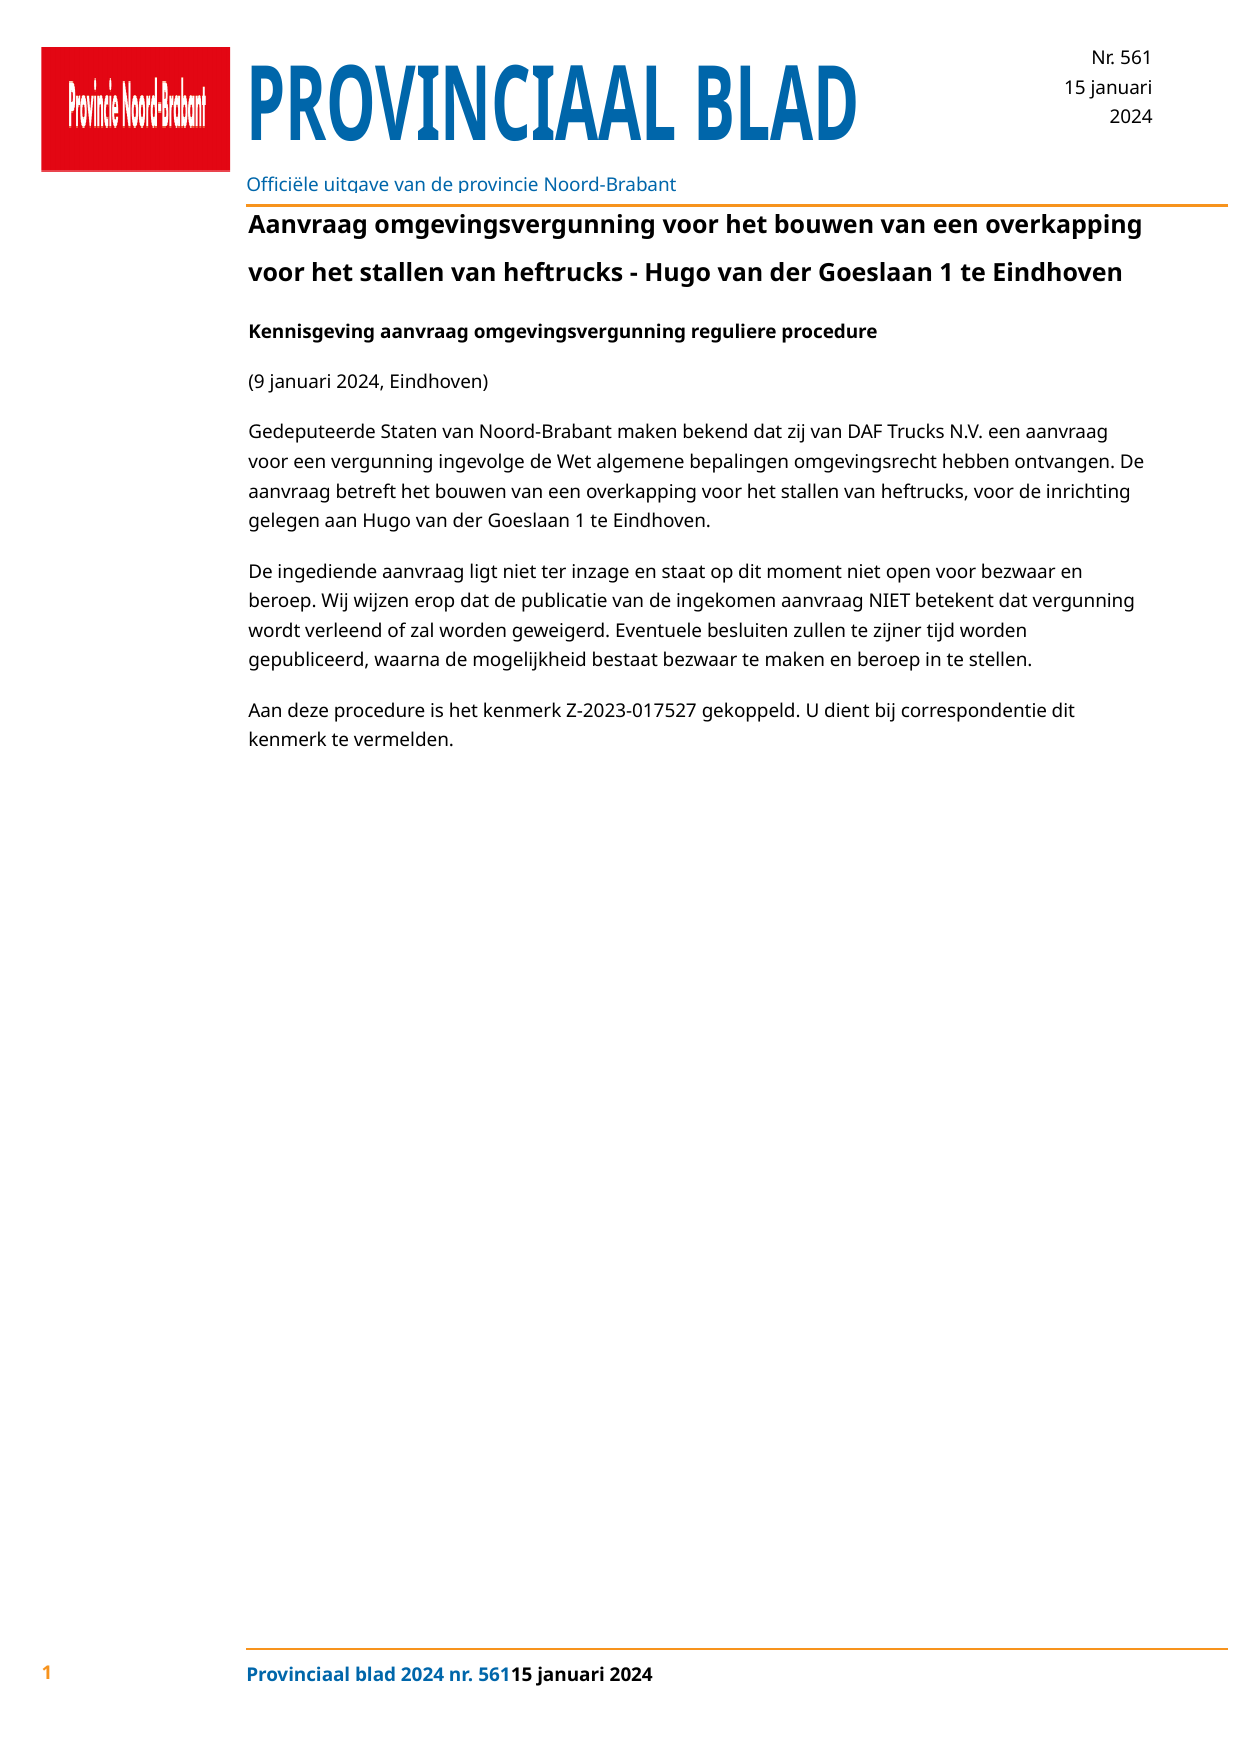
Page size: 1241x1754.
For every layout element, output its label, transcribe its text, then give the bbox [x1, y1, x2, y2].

text De ingediende aanvraag ligt niet ter inzage en staat op dit moment niet open voor bezwaar en beroep. Wij wijzen erop dat de publicatie van de ingekomen aanvraag NIET betekent dat vergunning wordt verleend of zal worden geweigerd. Eventuele besluiten zullen te zijner tijd worden gepubliceerd, waarna de mogelijkheid bestaat bezwaar te maken en beroep in te stellen. [248, 558, 1152, 672]
text Gedeputeerde Staten van Noord-Brabant maken bekend dat zij van DAF Trucks N.V. een aanvraag voor een vergunning ingevolge de Wet algemene bepalingen omgevingsrecht hebben ontvangen. De aanvraag betreft het bouwen van een overkapping voor het stallen van heftrucks, voor de inrichting gelegen aan Hugo van der Goeslaan 1 te Eindhoven. [248, 419, 1152, 533]
text Aan deze procedure is het kenmerk Z-2023-017527 gekoppeld. U dient bij correspondentie dit kenmerk te vermelden. [248, 697, 1152, 752]
text Kennisgeving aanvraag omgevingsvergunning reguliere procedure [248, 318, 1152, 344]
text (9 januari 2024, Eindhoven) [248, 368, 1152, 394]
text Aanvraag omgevingsvergunning voor het bouwen van een overkapping voor het stallen van heftrucks - Hugo van der Goeslaan 1 te Eindhoven [248, 207, 1152, 288]
picture [41, 47, 231, 172]
